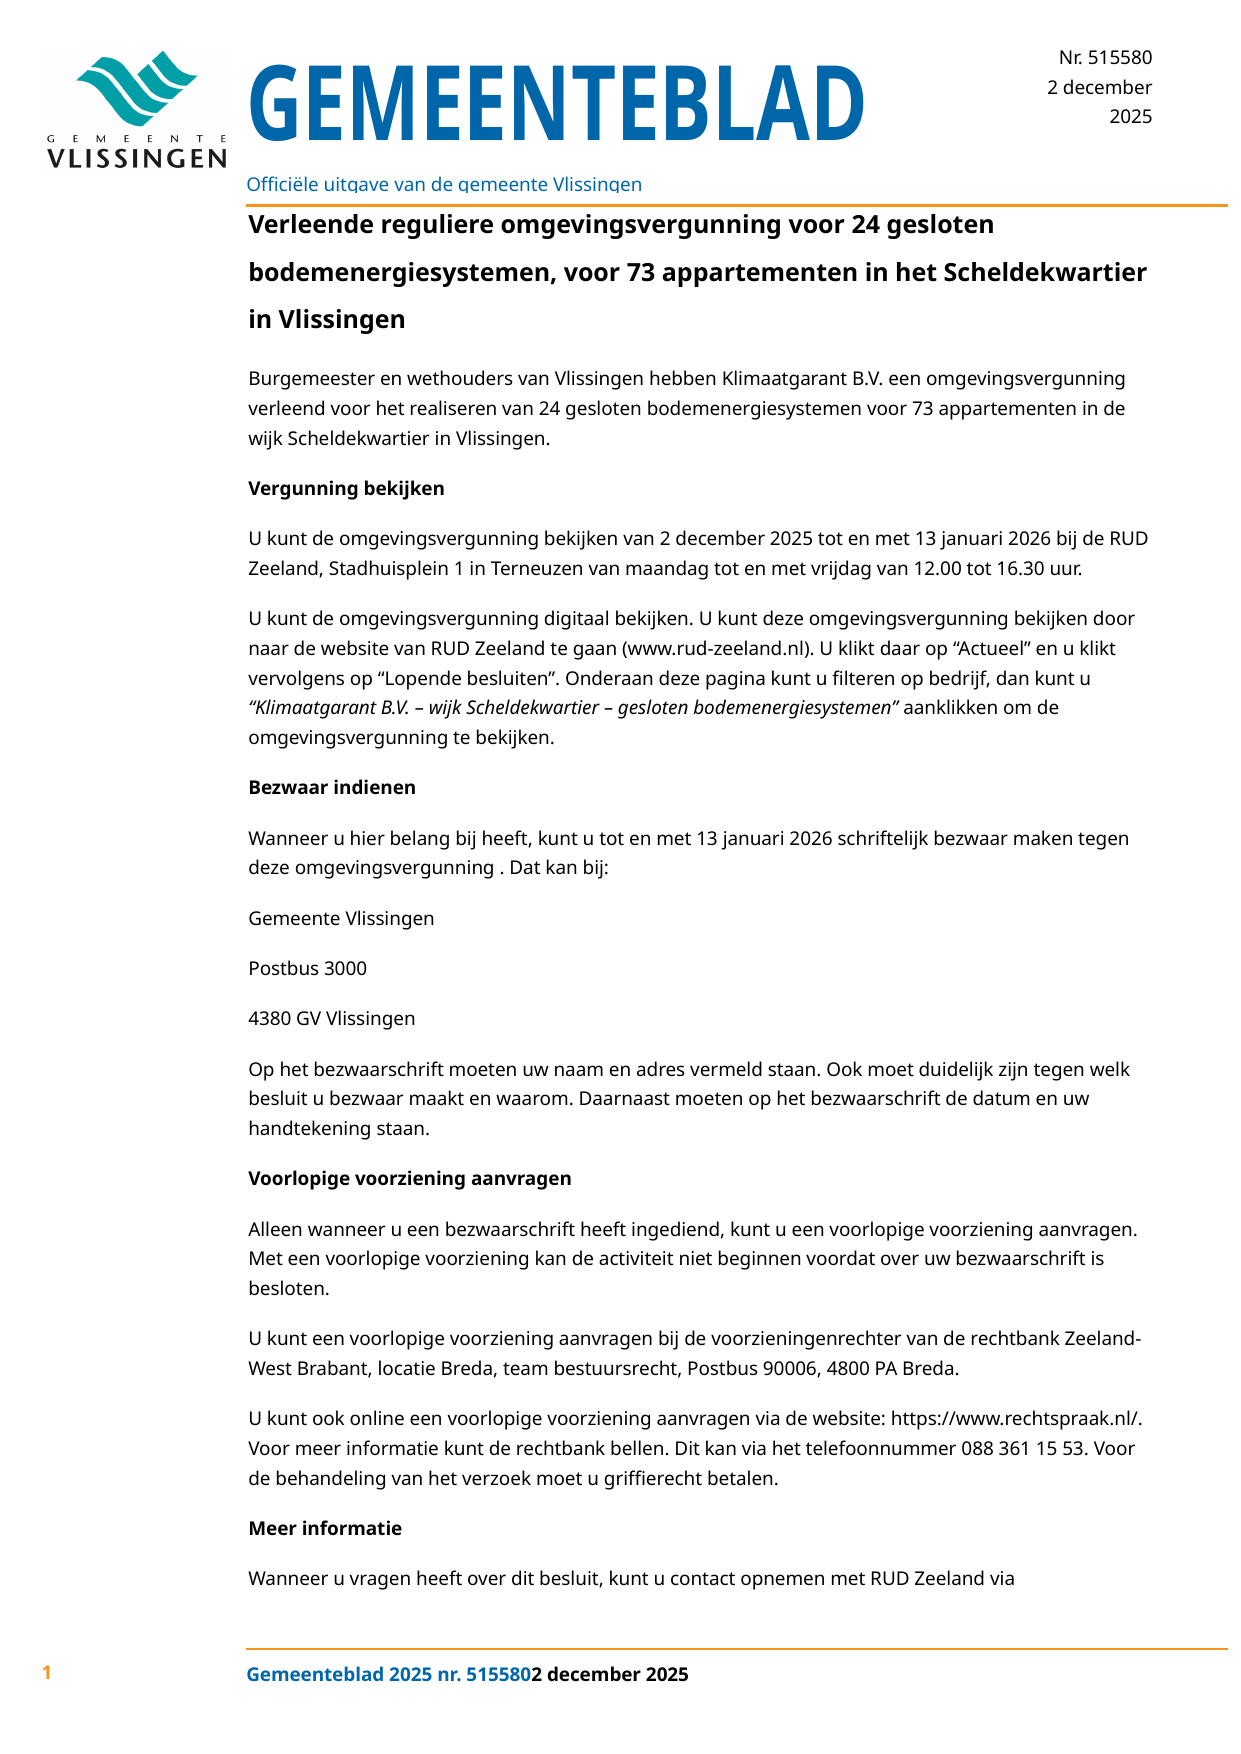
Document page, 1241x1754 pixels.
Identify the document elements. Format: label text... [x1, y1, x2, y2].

text Meer informatie [248, 1515, 1152, 1541]
text Op het bezwaarschrift moeten uw naam en adres vermeld staan. Ook moet duidelijk zijn tegen welk besluit u bezwaar maakt en waarom. Daarnaast moeten op het bezwaarschrift de datum en uw handtekening staan. [248, 1056, 1152, 1141]
text Wanneer u vragen heeft over dit besluit, kunt u contact opnemen met RUD Zeeland via [248, 1566, 1152, 1591]
text Vergunning bekijken [248, 475, 1152, 501]
picture [41, 47, 231, 172]
text Burgemeester en wethouders van Vlissingen hebben Klimaatgarant B.V. een omgevingsvergunning verleend voor het realiseren van 24 gesloten bodemenergiesystemen voor 73 appartementen in de wijk Scheldekwartier in Vlissingen. [248, 366, 1152, 450]
text Bezwaar indienen [248, 774, 1152, 800]
text Alleen wanneer u een bezwaarschrift heeft ingediend, kunt u een voorlopige voorziening aanvragen. Met een voorlopige voorziening kan de activiteit niet beginnen voordat over uw bezwaarschrift is besloten. [248, 1216, 1152, 1301]
text Postbus 3000 [248, 955, 1152, 981]
text 4380 GV Vlissingen [248, 1006, 1152, 1031]
text Verleende reguliere omgevingsvergunning voor 24 gesloten bodemenergiesystemen, voor 73 appartementen in het Scheldekwartier in Vlissingen [248, 207, 1152, 336]
text U kunt ook online een voorlopige voorziening aanvragen via de website: https://www.rechtspraak.nl/. Voor meer informatie kunt de rechtbank bellen. Dit kan via het telefoonnummer 088 361 15 53. Voor de behandeling van het verzoek moet u griffierecht betalen. [248, 1406, 1152, 1490]
text U kunt een voorlopige voorziening aanvragen bij de voorzieningenrechter van de rechtbank Zeeland-West Brabant, locatie Breda, team bestuursrecht, Postbus 90006, 4800 PA Breda. [248, 1326, 1152, 1381]
text Voorlopige voorziening aanvragen [248, 1166, 1152, 1191]
text Wanneer u hier belang bij heeft, kunt u tot en met 13 januari 2026 schriftelijk bezwaar maken tegen deze omgevingsvergunning . Dat kan bij: [248, 825, 1152, 880]
text U kunt de omgevingsvergunning digitaal bekijken. U kunt deze omgevingsvergunning bekijken door naar de website van RUD Zeeland te gaan (www.rud-zeeland.nl). U klikt daar op “Actueel” en u klikt vervolgens op “Lopende besluiten”. Onderaan deze pagina kunt u filteren op bedrijf, dan kunt u “Klimaatgarant B.V. – wijk Scheldekwartier – gesloten bodemenergiesystemen” aanklikken om de omgevingsvergunning te bekijken. [248, 606, 1152, 749]
text Gemeente Vlissingen [248, 905, 1152, 930]
text U kunt de omgevingsvergunning bekijken van 2 december 2025 tot en met 13 januari 2026 bij de RUD Zeeland, Stadhuisplein 1 in Terneuzen van maandag tot en met vrijdag van 12.00 tot 16.30 uur. [248, 526, 1152, 581]
